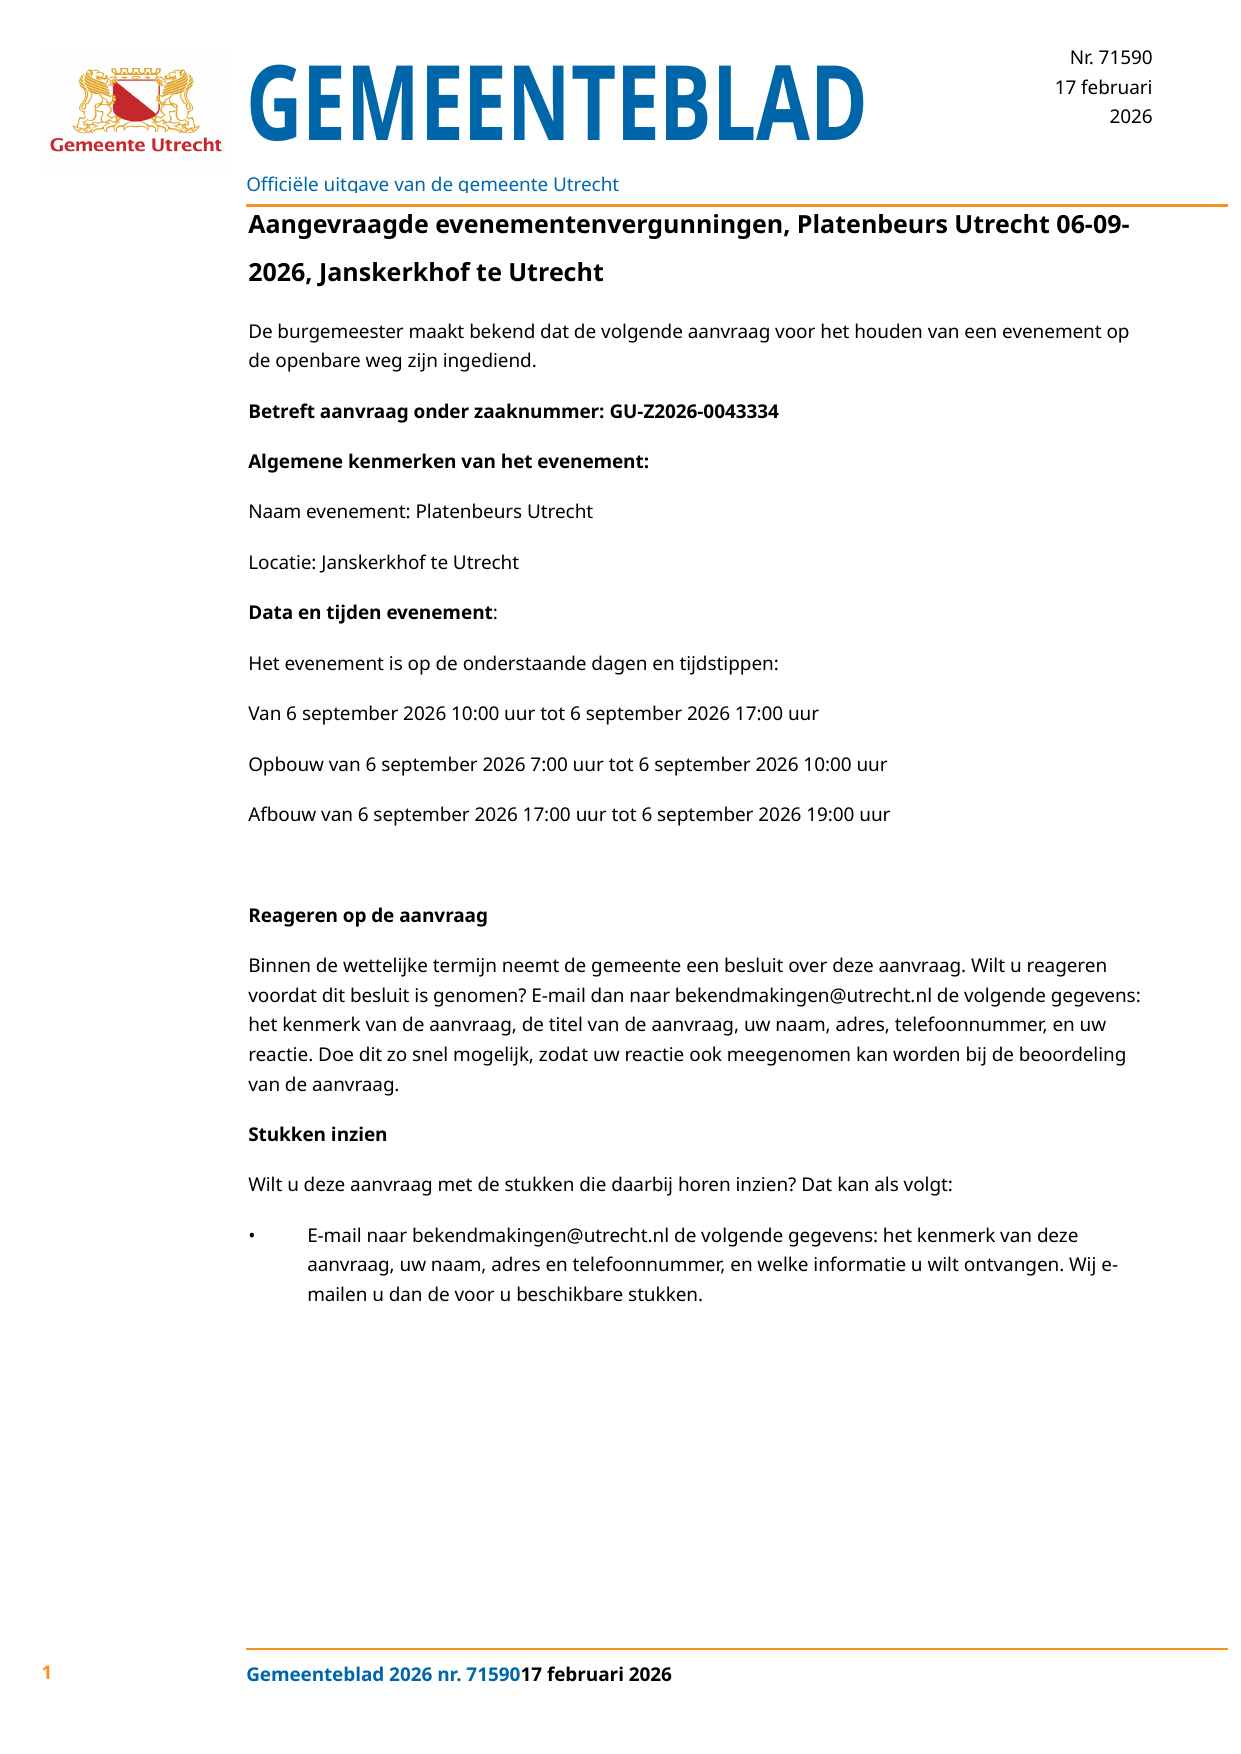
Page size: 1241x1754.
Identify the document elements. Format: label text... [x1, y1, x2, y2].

text Opbouw van 6 september 2026 7:00 uur tot 6 september 2026 10:00 uur [248, 751, 1152, 777]
text Het evenement is op de onderstaande dagen en tijdstippen: [248, 650, 1152, 676]
text Afbouw van 6 september 2026 17:00 uur tot 6 september 2026 19:00 uur [248, 801, 1152, 827]
list E-mail naar bekendmakingen@utrecht.nl de volgende gegevens: het kenmerk van deze aanvraag, uw naam, adres en telefoonnummer, en welke informatie u wilt ontvangen. Wij e-mailen u dan de voor u beschikbare stukken. [248, 1222, 1152, 1307]
text Reageren op de aanvraag [248, 902, 1152, 928]
text Data en tijden evenement: [248, 599, 1152, 625]
text Algemene kenmerken van het evenement: [248, 448, 1152, 474]
text Naam evenement: Platenbeurs Utrecht [248, 499, 1152, 524]
text Wilt u deze aanvraag met de stukken die daarbij horen inzien? Dat kan als volgt: [248, 1172, 1152, 1197]
text Locatie: Janskerkhof te Utrecht [248, 549, 1152, 575]
picture [41, 47, 231, 172]
text Betreft aanvraag onder zaaknummer: GU-Z2026-0043334 [248, 398, 1152, 424]
text Aangevraagde evenementenvergunningen, Platenbeurs Utrecht 06-09-2026, Janskerkhof te Utrecht [248, 207, 1152, 288]
text Binnen de wettelijke termijn neemt de gemeente een besluit over deze aanvraag. Wilt u reageren voordat dit besluit is genomen? E-mail dan naar bekendmakingen@utrecht.nl de volgende gegevens: het kenmerk van de aanvraag, de titel van de aanvraag, uw naam, adres, telefoonnummer, en uw reactie. Doe dit zo snel mogelijk, zodat uw reactie ook meegenomen kan worden bij de beoordeling van de aanvraag. [248, 952, 1152, 1097]
text Van 6 september 2026 10:00 uur tot 6 september 2026 17:00 uur [248, 700, 1152, 726]
text De burgemeester maakt bekend dat de volgende aanvraag voor het houden van een evenement op de openbare weg zijn ingediend. [248, 318, 1152, 373]
text Stukken inzien [248, 1121, 1152, 1147]
